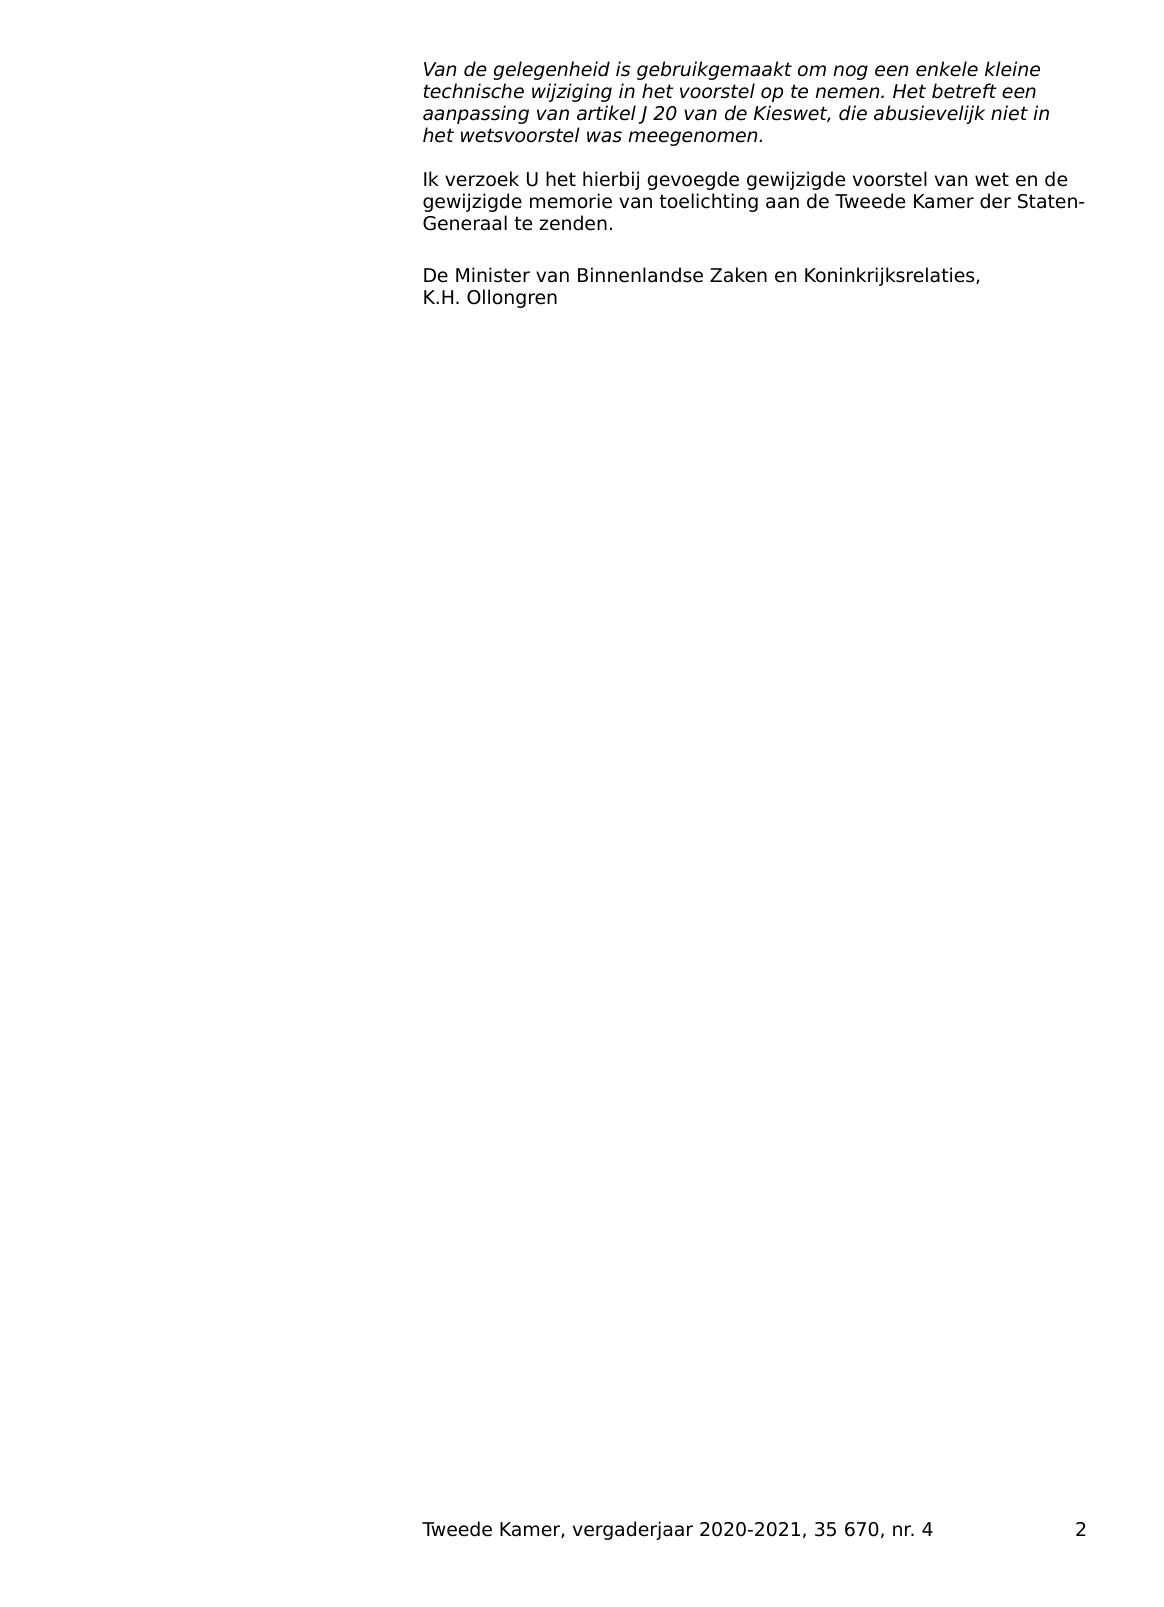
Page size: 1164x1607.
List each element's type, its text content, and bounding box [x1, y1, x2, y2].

text Ik verzoek U het hierbij gevoegde gewijzigde voorstel van wet en de gewijzigde memorie van toelichting aan de Tweede Kamer der Staten-Generaal te zenden. [422, 169, 1087, 235]
text Van de gelegenheid is gebruikgemaakt om nog een enkele kleine technische wijziging in het voorstel op te nemen. Het betreft een aanpassing van artikel J 20 van de Kieswet, die abusievelijk niet in het wetsvoorstel was meegenomen. [422, 59, 1087, 147]
text De Minister van Binnenlandse Zaken en Koninkrijksrelaties, K.H. Ollongren [422, 265, 1087, 309]
